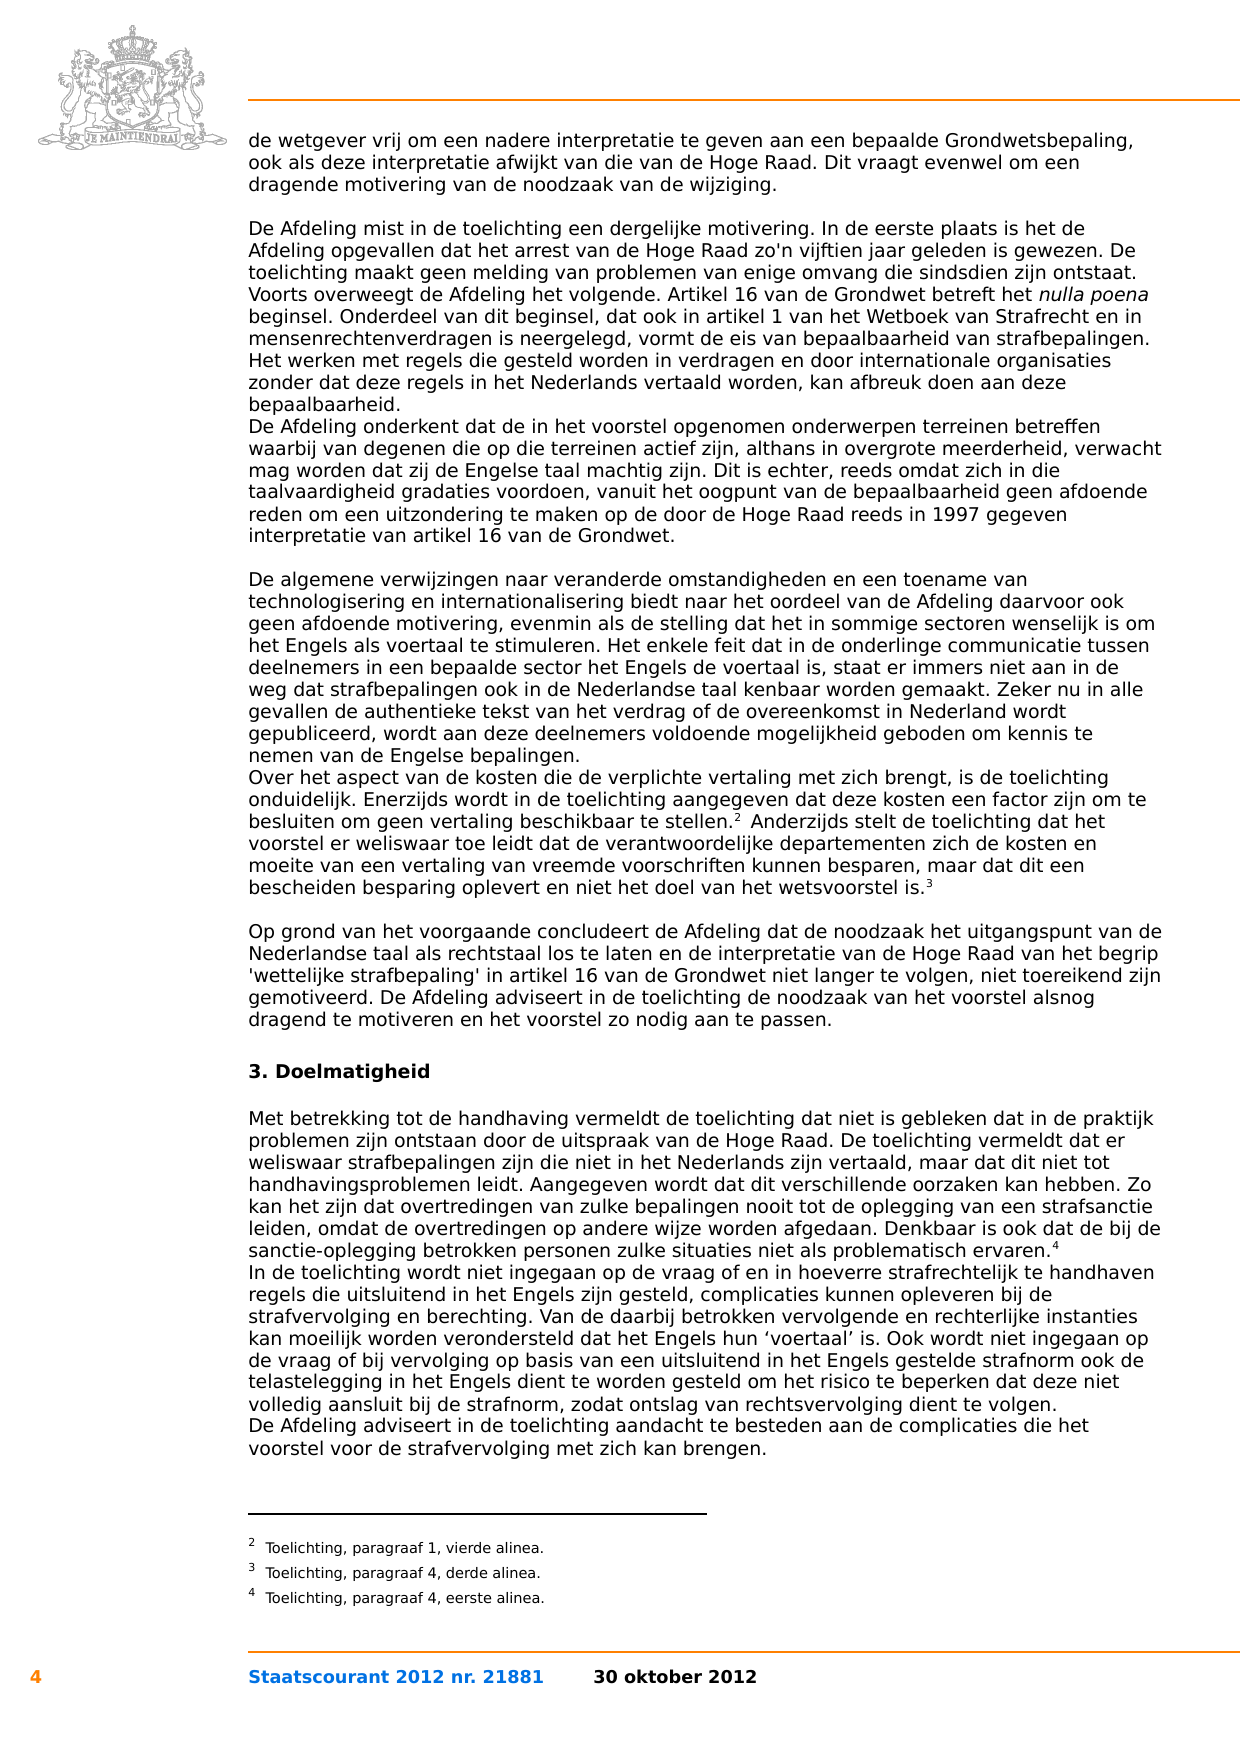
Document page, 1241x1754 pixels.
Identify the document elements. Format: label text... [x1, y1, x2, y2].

text Toelichting, paragraaf 4, derde alinea. [248, 1561, 1163, 1583]
picture [38, 25, 227, 150]
text De Afdeling mist in de toelichting een dergelijke motivering. In de eerste plaats is het de Afdeling opgevallen dat het arrest van de Hoge Raad zo'n vijftien jaar geleden is gewezen. De toelichting maakt geen melding van problemen van enige omvang die sindsdien zijn ontstaat. Voorts overweegt de Afdeling het volgende. Artikel 16 van de Grondwet betreft het nulla poena beginsel. Onderdeel van dit beginsel, dat ook in artikel 1 van het Wetboek van Strafrecht en in mensenrechtenverdragen is neergelegd, vormt de eis van bepaalbaarheid van strafbepalingen. Het werken met regels die gesteld worden in verdragen en door internationale organisaties zonder dat deze regels in het Nederlands vertaald worden, kan afbreuk doen aan deze bepaalbaarheid. [248, 218, 1163, 416]
text Toelichting, paragraaf 1, vierde alinea. [248, 1536, 1163, 1558]
text Over het aspect van de kosten die de verplichte vertaling met zich brengt, is de toelichting onduidelijk. Enerzijds wordt in de toelichting aangegeven dat deze kosten een factor zijn om te besluiten om geen vertaling beschikbaar te stellen. Anderzijds stelt de toelichting dat het voorstel er weliswaar toe leidt dat de verantwoordelijke departementen zich de kosten en moeite van een vertaling van vreemde voorschriften kunnen besparen, maar dat dit een bescheiden besparing oplevert en niet het doel van het wetsvoorstel is. [248, 767, 1163, 899]
text De Afdeling adviseert in de toelichting aandacht te besteden aan de complicaties die het voorstel voor de strafvervolging met zich kan brengen. [248, 1415, 1163, 1459]
text Met betrekking tot de handhaving vermeldt de toelichting dat niet is gebleken dat in de praktijk problemen zijn ontstaan door de uitspraak van de Hoge Raad. De toelichting vermeldt dat er weliswaar strafbepalingen zijn die niet in het Nederlands zijn vertaald, maar dat dit niet tot handhavingsproblemen leidt. Aangegeven wordt dat dit verschillende oorzaken kan hebben. Zo kan het zijn dat overtredingen van zulke bepalingen nooit tot de oplegging van een strafsanctie leiden, omdat de overtredingen op andere wijze worden afgedaan. Denkbaar is ook dat de bij de sanctie-oplegging betrokken personen zulke situaties niet als problematisch ervaren. [248, 1108, 1163, 1262]
text In de toelichting wordt niet ingegaan op de vraag of en in hoeverre strafrechtelijk te handhaven regels die uitsluitend in het Engels zijn gesteld, complicaties kunnen opleveren bij de strafvervolging en berechting. Van de daarbij betrokken vervolgende en rechterlijke instanties kan moeilijk worden verondersteld dat het Engels hun ‘voertaal’ is. Ook wordt niet ingegaan op de vraag of bij vervolging op basis van een uitsluitend in het Engels gestelde strafnorm ook de telastelegging in het Engels dient te worden gesteld om het risico te beperken dat deze niet volledig aansluit bij de strafnorm, zodat ontslag van rechtsvervolging dient te volgen. [248, 1262, 1163, 1415]
text De algemene verwijzingen naar veranderde omstandigheden en een toename van technologisering en internationalisering biedt naar het oordeel van de Afdeling daarvoor ook geen afdoende motivering, evenmin als de stelling dat het in sommige sectoren wenselijk is om het Engels als voertaal te stimuleren. Het enkele feit dat in de onderlinge communicatie tussen deelnemers in een bepaalde sector het Engels de voertaal is, staat er immers niet aan in de weg dat strafbepalingen ook in de Nederlandse taal kenbaar worden gemaakt. Zeker nu in alle gevallen de authentieke tekst van het verdrag of de overeenkomst in Nederland wordt gepubliceerd, wordt aan deze deelnemers voldoende mogelijkheid geboden om kennis te nemen van de Engelse bepalingen. [248, 569, 1163, 767]
text Toelichting, paragraaf 4, eerste alinea. [248, 1586, 1163, 1608]
text Op grond van het voorgaande concludeert de Afdeling dat de noodzaak het uitgangspunt van de Nederlandse taal als rechtstaal los te laten en de interpretatie van de Hoge Raad van het begrip 'wettelijke strafbepaling' in artikel 16 van de Grondwet niet langer te volgen, niet toereikend zijn gemotiveerd. De Afdeling adviseert in de toelichting de noodzaak van het voorstel alsnog dragend te motiveren en het voorstel zo nodig aan te passen. [248, 921, 1163, 1031]
text de wetgever vrij om een nadere interpretatie te geven aan een bepaalde Grondwetsbepaling, ook als deze interpretatie afwijkt van die van de Hoge Raad. Dit vraagt evenwel om een dragende motivering van de noodzaak van de wijziging. [248, 130, 1163, 196]
text De Afdeling onderkent dat de in het voorstel opgenomen onderwerpen terreinen betreffen waarbij van degenen die op die terreinen actief zijn, althans in overgrote meerderheid, verwacht mag worden dat zij de Engelse taal machtig zijn. Dit is echter, reeds omdat zich in die taalvaardigheid gradaties voordoen, vanuit het oogpunt van de bepaalbaarheid geen afdoende reden om een uitzondering te maken op de door de Hoge Raad reeds in 1997 gegeven interpretatie van artikel 16 van de Grondwet. [248, 416, 1163, 547]
subtitle 3. Doelmatigheid [248, 1061, 1163, 1083]
